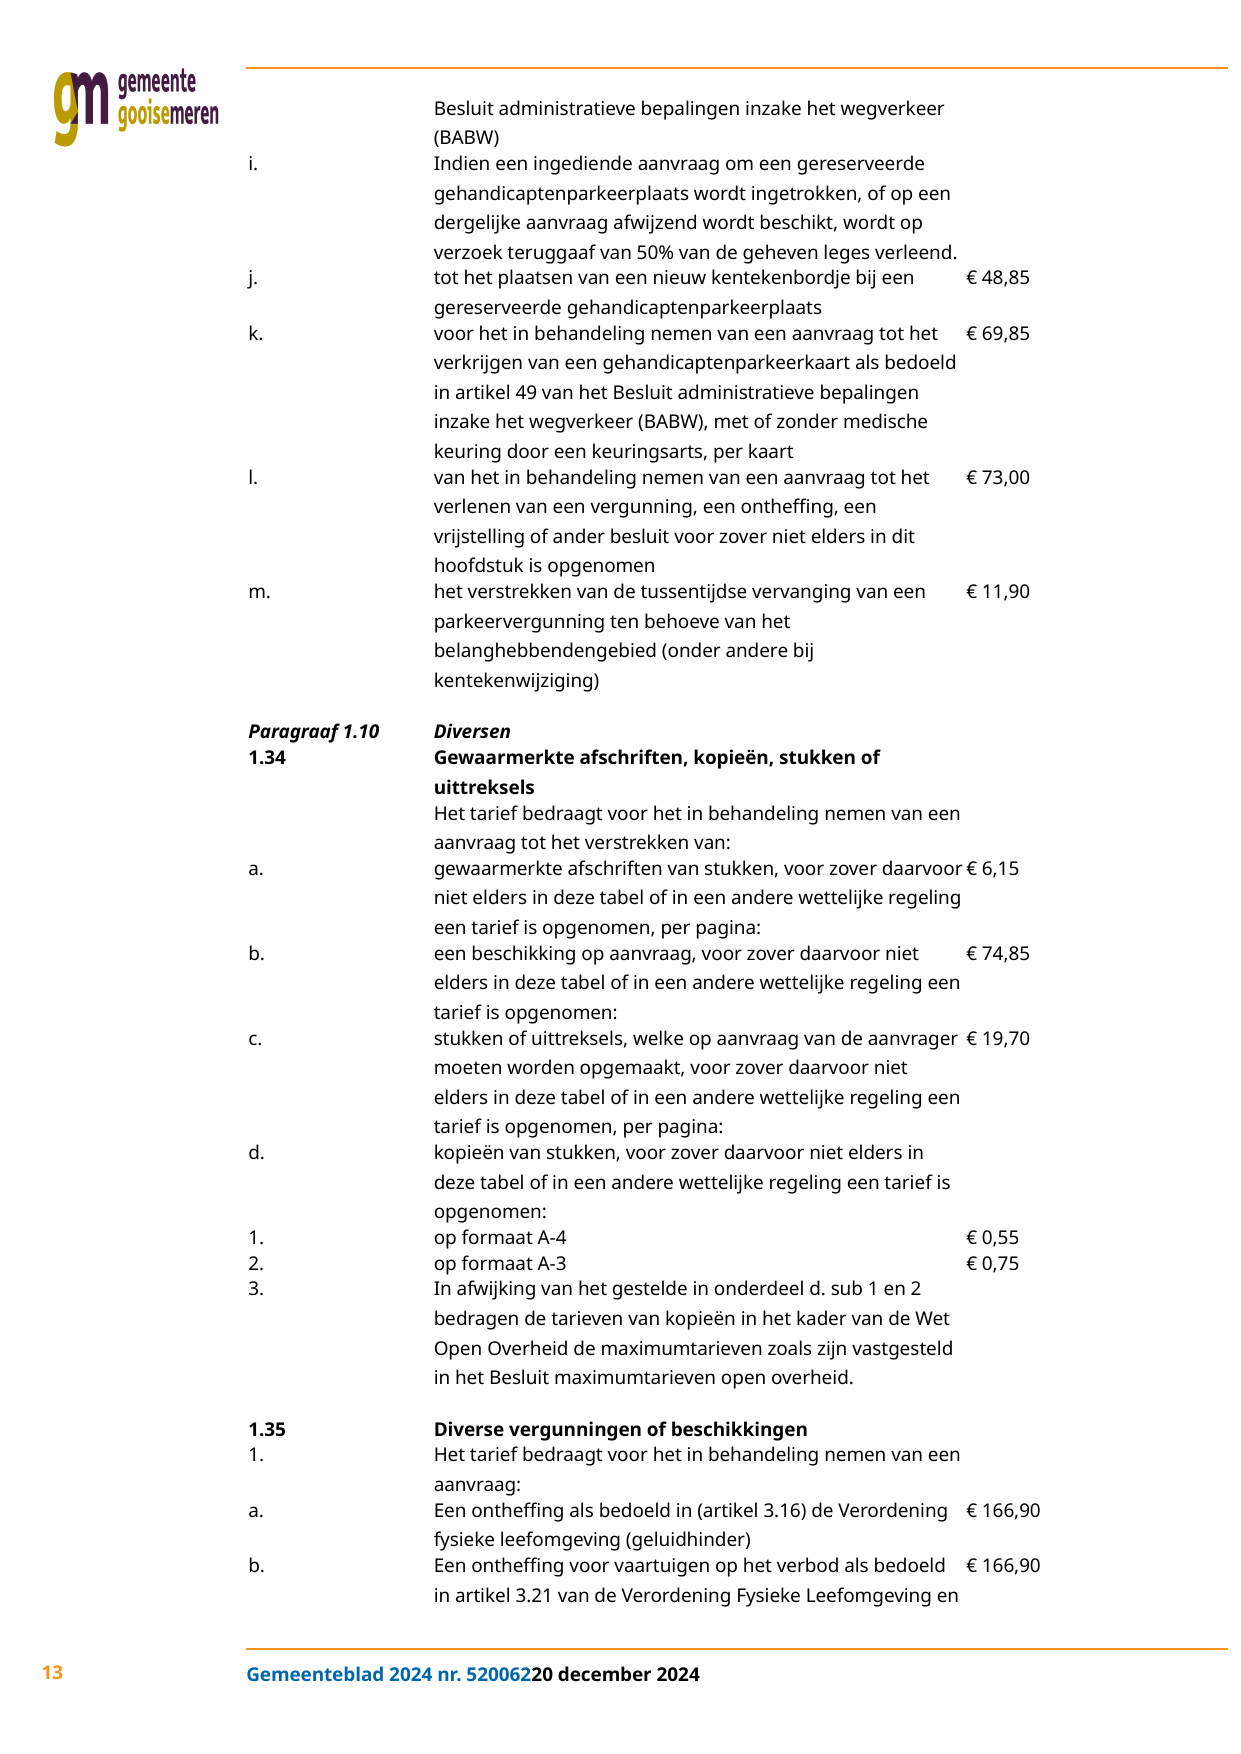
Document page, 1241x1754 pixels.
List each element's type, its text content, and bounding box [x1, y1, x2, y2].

table_cell € 0,75 [966, 1250, 1152, 1276]
table_cell c. [248, 1025, 433, 1139]
table_cell [248, 800, 433, 855]
table_cell op formaat A-4 [434, 1224, 966, 1250]
table_cell € 166,90 [966, 1552, 1152, 1607]
table_cell € 166,90 [966, 1497, 1152, 1552]
table_cell [966, 1442, 1152, 1497]
table_cell 1.34 [248, 744, 433, 800]
table_cell € 6,15 [966, 855, 1152, 940]
table_cell Diverse vergunningen of beschikkingen [434, 1416, 966, 1442]
table_cell Besluit administratieve bepalingen inzake het wegverkeer (BABW) [434, 95, 966, 150]
table_cell 1. [248, 1224, 433, 1250]
table_cell € 73,00 [966, 464, 1152, 578]
table_cell [966, 744, 1152, 800]
table_cell voor het in behandeling nemen van een aanvraag tot het verkrijgen van een gehandicaptenparkeerkaart als bedoeld in artikel 49 van het Besluit administratieve bepalingen inzake het wegverkeer (BABW), met of zonder medische keuring door een keuringsarts, per kaart [434, 320, 966, 464]
table_cell van het in behandeling nemen van een aanvraag tot het verlenen van een vergunning, een ontheffing, een vrijstelling of ander besluit voor zover niet elders in dit hoofdstuk is opgenomen [434, 464, 966, 578]
table_cell [966, 719, 1152, 744]
table_cell a. [248, 855, 433, 940]
table_cell j. [248, 265, 433, 320]
table_cell k. [248, 320, 433, 464]
table_cell 1.35 [248, 1416, 433, 1442]
table_cell [966, 1390, 1152, 1416]
table_cell [434, 693, 966, 719]
table_cell gewaarmerkte afschriften van stukken, voor zover daarvoor niet elders in deze tabel of in een andere wettelijke regeling een tarief is opgenomen, per pagina: [434, 855, 966, 940]
table_cell [966, 1416, 1152, 1442]
table_cell b. [248, 940, 433, 1025]
table_cell m. [248, 579, 433, 693]
table_cell [248, 1390, 433, 1416]
table_cell b. [248, 1552, 433, 1607]
table_cell [966, 693, 1152, 719]
table_cell € 19,70 [966, 1025, 1152, 1139]
table_cell [248, 693, 433, 719]
table_cell i. [248, 150, 433, 264]
table_cell het verstrekken van de tussentijdse vervanging van een parkeervergunning ten behoeve van het belanghebbendengebied (onder andere bij kentekenwijziging) [434, 579, 966, 693]
table_cell Het tarief bedraagt voor het in behandeling nemen van een aanvraag: [434, 1442, 966, 1497]
table_cell € 74,85 [966, 940, 1152, 1025]
table_cell op formaat A-3 [434, 1250, 966, 1276]
table_cell [966, 800, 1152, 855]
table_cell € 48,85 [966, 265, 1152, 320]
table_cell 1. [248, 1442, 433, 1497]
table_cell 3. [248, 1276, 433, 1390]
table_cell [966, 150, 1152, 264]
table_cell tot het plaatsen van een nieuw kentekenbordje bij een gereserveerde gehandicaptenparkeerplaats [434, 265, 966, 320]
table_cell Het tarief bedraagt voor het in behandeling nemen van een aanvraag tot het verstrekken van: [434, 800, 966, 855]
table_cell [248, 95, 433, 150]
table_cell 2. [248, 1250, 433, 1276]
table_cell € 11,90 [966, 579, 1152, 693]
table_cell [966, 1276, 1152, 1390]
table_cell Gewaarmerkte afschriften, kopieën, stukken of uittreksels [434, 744, 966, 800]
table_cell stukken of uittreksels, welke op aanvraag van de aanvrager moeten worden opgemaakt, voor zover daarvoor niet elders in deze tabel of in een andere wettelijke regeling een tarief is opgenomen, per pagina: [434, 1025, 966, 1139]
table_cell In afwijking van het gestelde in onderdeel d. sub 1 en 2 bedragen de tarieven van kopieën in het kader van de Wet Open Overheid de maximumtarieven zoals zijn vastgesteld in het Besluit maximumtarieven open overheid. [434, 1276, 966, 1390]
table_cell € 0,55 [966, 1224, 1152, 1250]
table_cell [434, 1390, 966, 1416]
picture [41, 47, 231, 172]
table_cell een beschikking op aanvraag, voor zover daarvoor niet elders in deze tabel of in een andere wettelijke regeling een tarief is opgenomen: [434, 940, 966, 1025]
table_cell l. [248, 464, 433, 578]
table_cell Een ontheffing als bedoeld in (artikel 3.16) de Verordening fysieke leefomgeving (geluidhinder) [434, 1497, 966, 1552]
table_cell Diversen [434, 719, 966, 744]
table_cell Paragraaf 1.10 [248, 719, 433, 744]
table_cell € 69,85 [966, 320, 1152, 464]
table_cell [966, 1139, 1152, 1224]
table_cell Indien een ingediende aanvraag om een gereserveerde gehandicaptenparkeerplaats wordt ingetrokken, of op een dergelijke aanvraag afwijzend wordt beschikt, wordt op verzoek teruggaaf van 50% van de geheven leges verleend. [434, 150, 966, 264]
table_cell kopieën van stukken, voor zover daarvoor niet elders in deze tabel of in een andere wettelijke regeling een tarief is opgenomen: [434, 1139, 966, 1224]
table_cell Een ontheffing voor vaartuigen op het verbod als bedoeld in artikel 3.21 van de Verordening Fysieke Leefomgeving en [434, 1552, 966, 1607]
table_cell d. [248, 1139, 433, 1224]
table_cell a. [248, 1497, 433, 1552]
table_cell [966, 95, 1152, 150]
